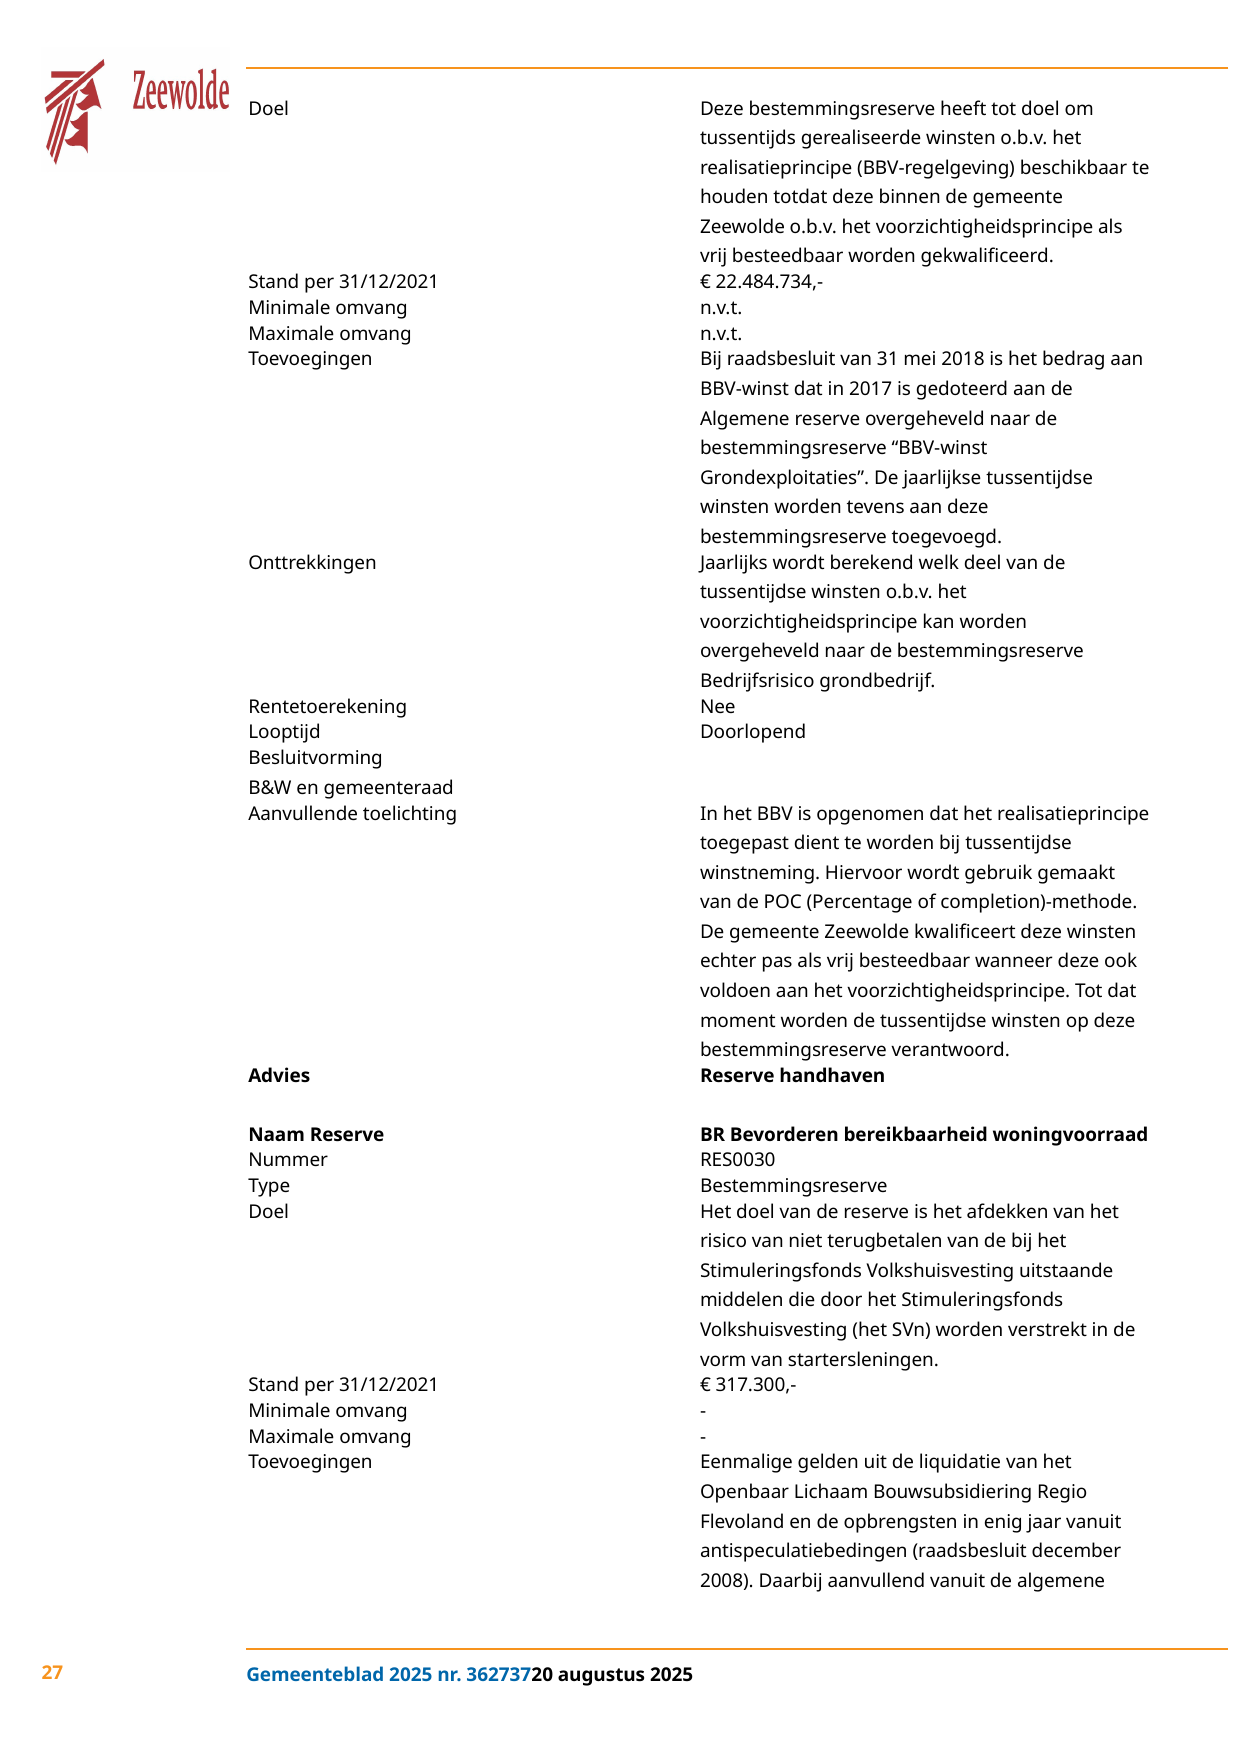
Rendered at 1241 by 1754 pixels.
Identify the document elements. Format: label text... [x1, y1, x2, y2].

table_cell Het doel van de reserve is het afdekken van het risico van niet terugbetalen van de bij het Stimuleringsfonds Volkshuisvesting uitstaande middelen die door het Stimuleringsfonds Volkshuisvesting (het SVn) worden verstrekt in de vorm van startersleningen. [700, 1198, 1152, 1372]
table_header BR Bevorderen bereikbaarheid woningvoorraad [700, 1121, 1152, 1146]
table_cell Bestemmingsreserve [700, 1172, 1152, 1198]
table_cell Maximale omvang [248, 320, 700, 346]
table_cell Deze bestemmingsreserve heeft tot doel om tussentijds gerealiseerde winsten o.b.v. het realisatieprincipe (BBV-regelgeving) beschikbaar te houden totdat deze binnen de gemeente Zeewolde o.b.v. het voorzichtigheidsprincipe als vrij besteedbaar worden gekwalificeerd. [700, 95, 1152, 268]
table_cell Minimale omvang [248, 1397, 700, 1423]
table_cell - [700, 1397, 1152, 1423]
table_cell [700, 744, 1152, 800]
table_cell Jaarlijks wordt berekend welk deel van de tussentijdse winsten o.b.v. het voorzichtigheidsprincipe kan worden overgeheveld naar de bestemmingsreserve Bedrijfsrisico grondbedrijf. [700, 549, 1152, 693]
table_cell Reserve handhaven [700, 1062, 1152, 1088]
table_cell RES0030 [700, 1146, 1152, 1172]
table_cell Maximale omvang [248, 1423, 700, 1449]
table_cell Nummer [248, 1146, 700, 1172]
table_cell Doel [248, 1198, 700, 1372]
table_cell Toevoegingen [248, 346, 700, 549]
table_cell Eenmalige gelden uit de liquidatie van het Openbaar Lichaam Bouwsubsidiering Regio Flevoland en de opbrengsten in enig jaar vanuit antispeculatiebedingen (raadsbesluit december 2008). Daarbij aanvullend vanuit de algemene [700, 1449, 1152, 1593]
table_cell n.v.t. [700, 294, 1152, 320]
table_cell n.v.t. [700, 320, 1152, 346]
table_cell Stand per 31/12/2021 [248, 1372, 700, 1397]
picture [41, 47, 231, 172]
table_cell Doorlopend [700, 719, 1152, 744]
table_cell - [700, 1423, 1152, 1449]
table_cell Rentetoerekening [248, 693, 700, 719]
table_cell Doel [248, 95, 700, 268]
table_cell € 22.484.734,- [700, 269, 1152, 294]
table_cell Looptijd [248, 719, 700, 744]
table_cell In het BBV is opgenomen dat het realisatieprincipe toegepast dient te worden bij tussentijdse winstneming. Hiervoor wordt gebruik gemaakt van de POC (Percentage of completion)-methode. De gemeente Zeewolde kwalificeert deze winsten echter pas als vrij besteedbaar wanneer deze ook voldoen aan het voorzichtigheidsprincipe. Tot dat moment worden de tussentijdse winsten op deze bestemmingsreserve verantwoord. [700, 800, 1152, 1062]
table_cell Toevoegingen [248, 1449, 700, 1593]
table_cell Besluitvorming B&W en gemeenteraad [248, 744, 700, 800]
table_cell Minimale omvang [248, 294, 700, 320]
table_header Naam Reserve [248, 1121, 700, 1146]
table_cell Aanvullende toelichting [248, 800, 700, 1062]
table_cell Type [248, 1172, 700, 1198]
table_cell Advies [248, 1062, 700, 1088]
table_cell Bij raadsbesluit van 31 mei 2018 is het bedrag aan BBV-winst dat in 2017 is gedoteerd aan de Algemene reserve overgeheveld naar de bestemmingsreserve “BBV-winst Grondexploitaties”. De jaarlijkse tussentijdse winsten worden tevens aan deze bestemmingsreserve toegevoegd. [700, 346, 1152, 549]
table_cell Onttrekkingen [248, 549, 700, 693]
table_cell Nee [700, 693, 1152, 719]
table_cell € 317.300,- [700, 1372, 1152, 1397]
table_cell Stand per 31/12/2021 [248, 269, 700, 294]
